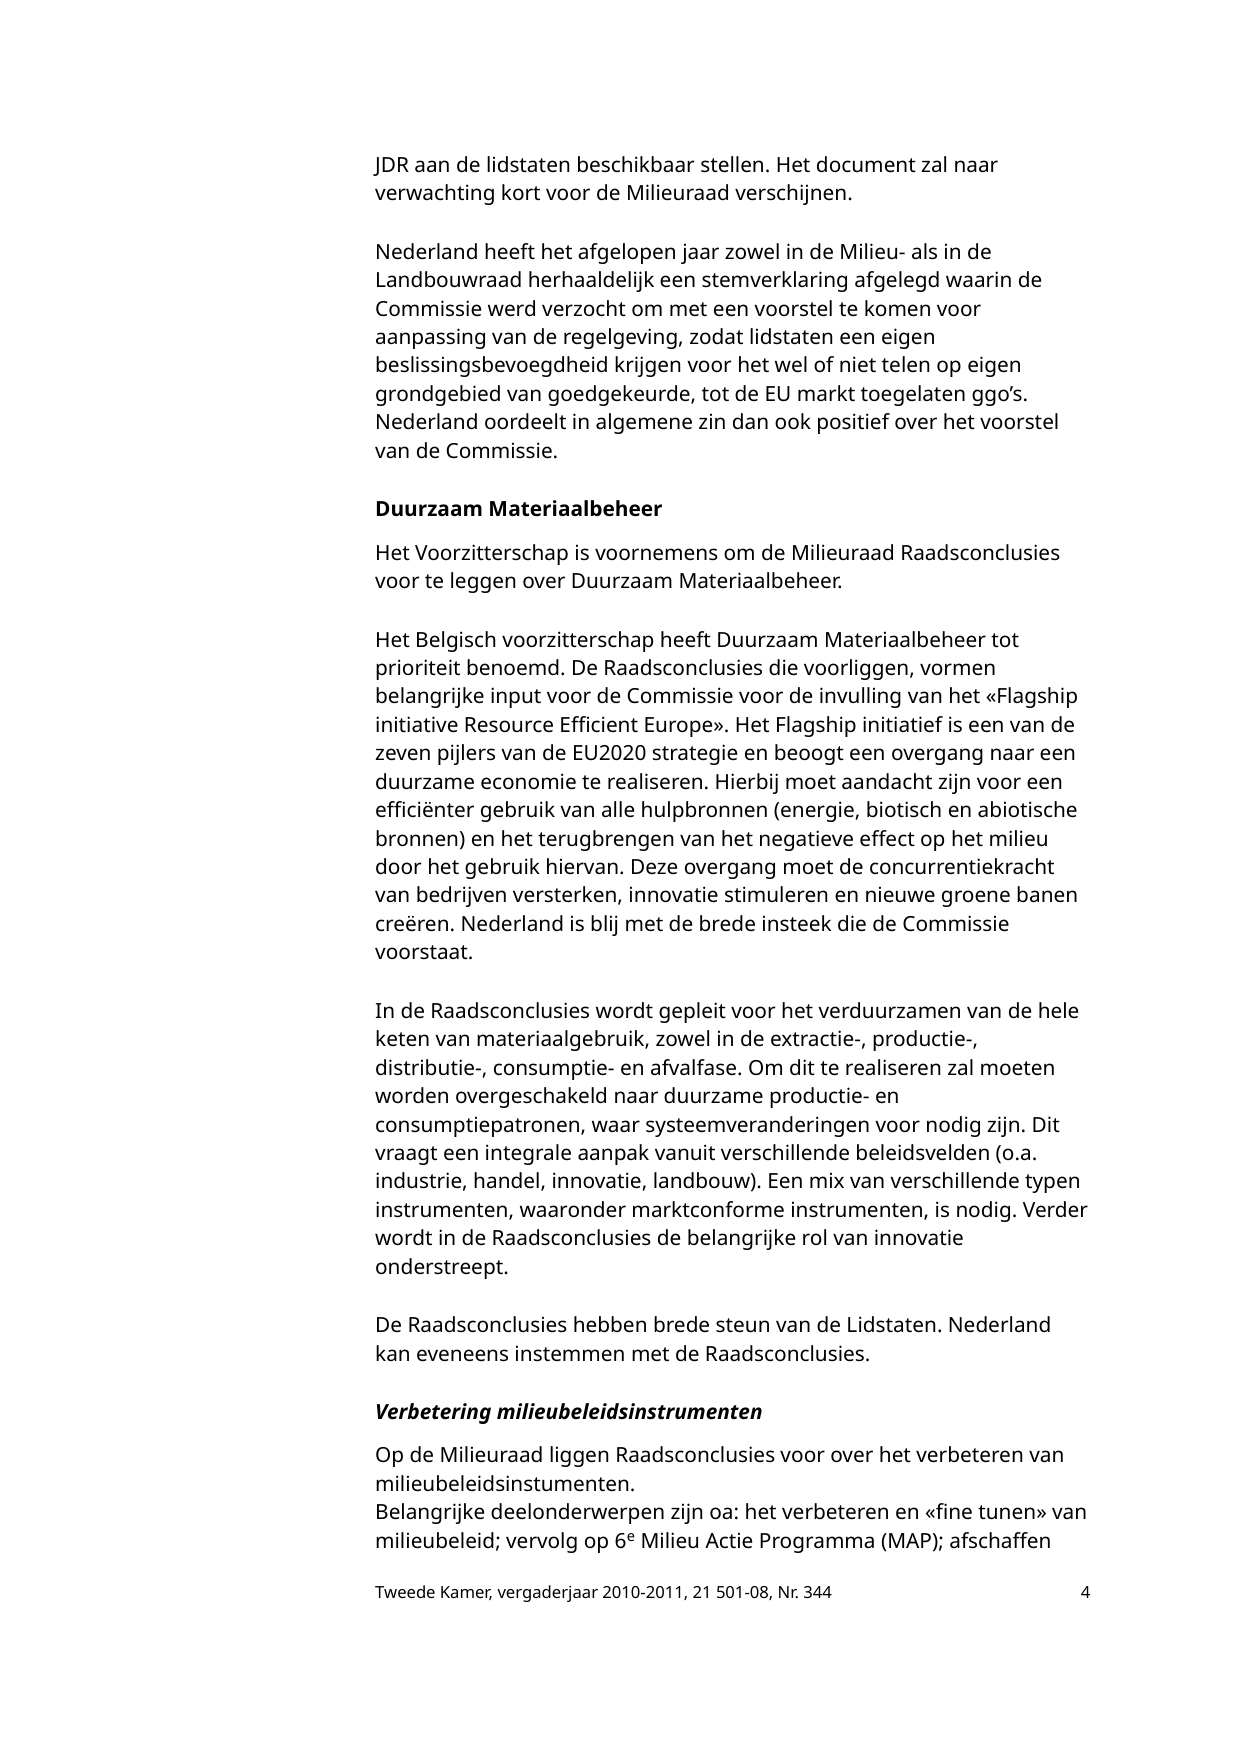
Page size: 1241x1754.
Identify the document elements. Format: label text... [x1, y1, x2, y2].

text Op de Milieuraad liggen Raadsconclusies voor over het verbeteren van milieubeleidsinstumenten. [375, 1441, 1090, 1497]
text In de Raadsconclusies wordt gepleit voor het verduurzamen van de hele keten van materiaalgebruik, zowel in de extractie-, productie-, distributie-, consumptie- en afvalfase. Om dit te realiseren zal moeten worden overgeschakeld naar duurzame productie- en consumptiepatronen, waar systeemveranderingen voor nodig zijn. Dit vraagt een integrale aanpak vanuit verschillende beleidsvelden (o.a. industrie, handel, innovatie, landbouw). Een mix van verschillende typen instrumenten, waaronder marktconforme instrumenten, is nodig. Verder wordt in de Raadsconclusies de belangrijke rol van innovatie onderstreept. [375, 996, 1090, 1280]
text Duurzaam Materiaalbeheer [375, 494, 1090, 523]
text JDR aan de lidstaten beschikbaar stellen. Het document zal naar verwachting kort voor de Milieuraad verschijnen. [375, 150, 1090, 207]
text De Raadsconclusies hebben brede steun van de Lidstaten. Nederland kan eveneens instemmen met de Raadsconclusies. [375, 1310, 1090, 1367]
text Belangrijke deelonderwerpen zijn oa: het verbeteren en «fine tunen» van milieubeleid; vervolg op 6e Milieu Actie Programma (MAP); afschaffen [375, 1497, 1090, 1554]
text Verbetering milieubeleidsinstrumenten [375, 1397, 1090, 1426]
text Het Voorzitterschap is voornemens om de Milieuraad Raadsconclusies voor te leggen over Duurzaam Materiaalbeheer. [375, 538, 1090, 595]
text Het Belgisch voorzitterschap heeft Duurzaam Materiaalbeheer tot prioriteit benoemd. De Raadsconclusies die voorliggen, vormen belangrijke input voor de Commissie voor de invulling van het «Flagship initiative Resource Efficient Europe». Het Flagship initiatief is een van de zeven pijlers van de EU2020 strategie en beoogt een overgang naar een duurzame economie te realiseren. Hierbij moet aandacht zijn voor een efficiënter gebruik van alle hulpbronnen (energie, biotisch en abiotische bronnen) en het terugbrengen van het negatieve effect op het milieu door het gebruik hiervan. Deze overgang moet de concurrentiekracht van bedrijven versterken, innovatie stimuleren en nieuwe groene banen creëren. Nederland is blij met de brede insteek die de Commissie voorstaat. [375, 625, 1090, 966]
text Nederland heeft het afgelopen jaar zowel in de Milieu- als in de Landbouwraad herhaaldelijk een stemverklaring afgelegd waarin de Commissie werd verzocht om met een voorstel te komen voor aanpassing van de regelgeving, zodat lidstaten een eigen beslissingsbevoegdheid krijgen voor het wel of niet telen op eigen grondgebied van goedgekeurde, tot de EU markt toegelaten ggo’s. Nederland oordeelt in algemene zin dan ook positief over het voorstel van de Commissie. [375, 237, 1090, 464]
